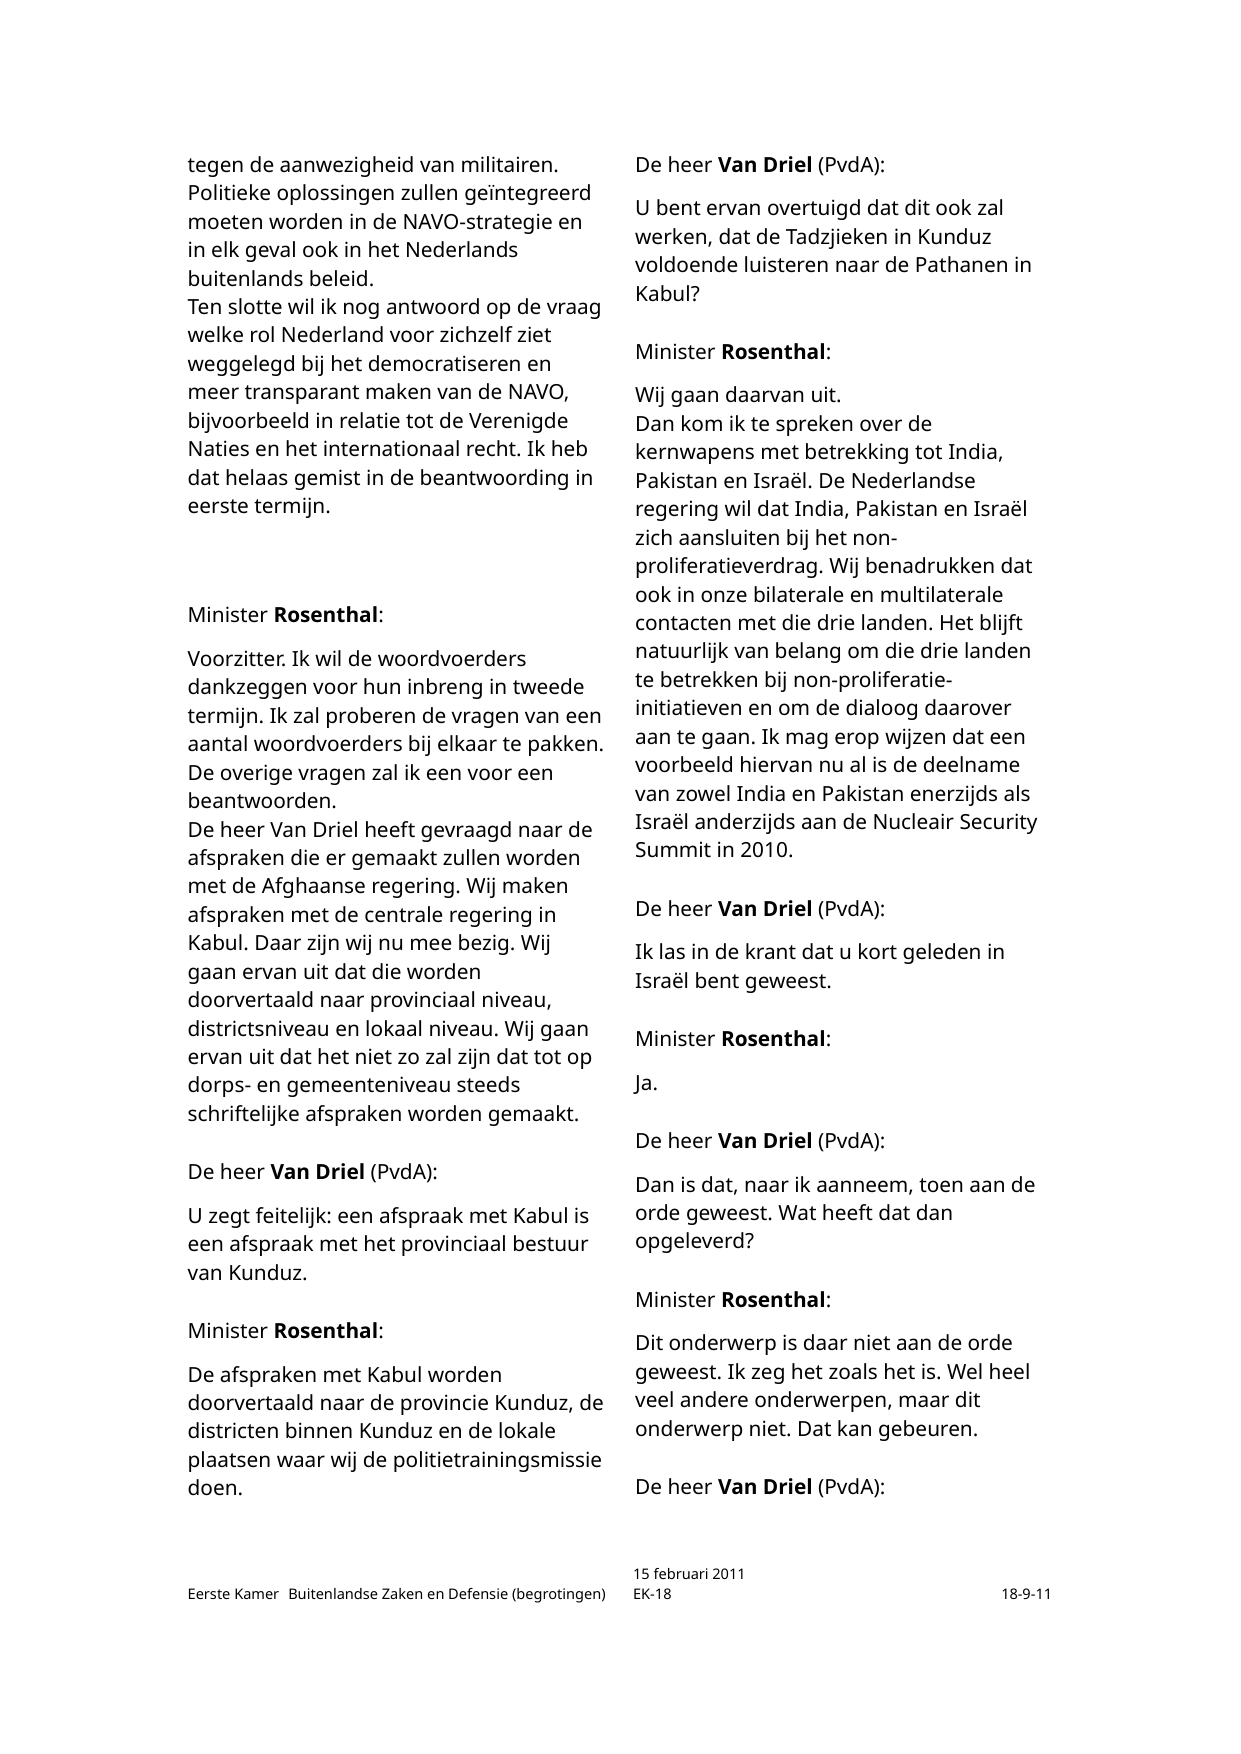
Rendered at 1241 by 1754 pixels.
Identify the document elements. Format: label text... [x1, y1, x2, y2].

text tegen de aanwezigheid van militairen. [187, 150, 605, 178]
text Minister Rosenthal: [635, 1024, 1053, 1053]
text U zegt feitelijk: een afspraak met Kabul is een afspraak met het provinciaal bestuur van Kunduz. [187, 1201, 605, 1286]
text Minister Rosenthal: [635, 337, 1053, 366]
text Wij gaan daarvan uit. [635, 381, 1053, 409]
text De afspraken met Kabul worden doorvertaald naar de provincie Kunduz, de districten binnen Kunduz en de lokale plaatsen waar wij de politietrainingsmissie doen. [187, 1360, 605, 1502]
text Ja. [635, 1068, 1053, 1096]
text De heer Van Driel heeft gevraagd naar de afspraken die er gemaakt zullen worden met de Afghaanse regering. Wij maken afspraken met de centrale regering in Kabul. Daar zijn wij nu mee bezig. Wij gaan ervan uit dat die worden doorvertaald naar provinciaal niveau, districtsniveau en lokaal niveau. Wij gaan ervan uit dat het niet zo zal zijn dat tot op dorps- en gemeenteniveau steeds schriftelijke afspraken worden gemaakt. [187, 815, 605, 1127]
text Minister Rosenthal: [187, 601, 605, 629]
text Ik las in de krant dat u kort geleden in Israël bent geweest. [635, 937, 1053, 994]
text Politieke oplossingen zullen geïntegreerd moeten worden in de NAVO-strategie en in elk geval ook in het Nederlands buitenlands beleid. [187, 178, 605, 292]
text Dan kom ik te spreken over de kernwapens met betrekking tot India, Pakistan en Israël. De Nederlandse regering wil dat India, Pakistan en Israël zich aansluiten bij het non-proliferatieverdrag. Wij benadrukken dat ook in onze bilaterale en multilaterale contacten met die drie landen. Het blijft natuurlijk van belang om die drie landen te betrekken bij non-proliferatie-initiatieven en om de dialoog daarover aan te gaan. Ik mag erop wijzen dat een voorbeeld hiervan nu al is de deelname van zowel India en Pakistan enerzijds als Israël anderzijds aan de Nucleair Security Summit in 2010. [635, 409, 1053, 864]
text De heer Van Driel (PvdA): [635, 150, 1053, 178]
text Dit onderwerp is daar niet aan de orde geweest. Ik zeg het zoals het is. Wel heel veel andere onderwerpen, maar dit onderwerp niet. Dat kan gebeuren. [635, 1328, 1053, 1442]
text  [187, 550, 605, 578]
text Minister Rosenthal: [187, 1316, 605, 1345]
text De heer Van Driel (PvdA): [187, 1157, 605, 1186]
text Dan is dat, naar ik aanneem, toen aan de orde geweest. Wat heeft dat dan opgeleverd? [635, 1170, 1053, 1255]
text U bent ervan overtuigd dat dit ook zal werken, dat de Tadzjieken in Kunduz voldoende luisteren naar de Pathanen in Kabul? [635, 193, 1053, 307]
text Voorzitter. Ik wil de woordvoerders dankzeggen voor hun inbreng in tweede termijn. Ik zal proberen de vragen van een aantal woordvoerders bij elkaar te pakken. De overige vragen zal ik een voor een beantwoorden. [187, 644, 605, 815]
text Ten slotte wil ik nog antwoord op de vraag welke rol Nederland voor zichzelf ziet weggelegd bij het democratiseren en meer transparant maken van de NAVO, bijvoorbeeld in relatie tot de Verenigde Naties en het internationaal recht. Ik heb dat helaas gemist in de beantwoording in eerste termijn. [187, 292, 605, 520]
text De heer Van Driel (PvdA): [635, 1472, 1053, 1501]
text Minister Rosenthal: [635, 1285, 1053, 1313]
text De heer Van Driel (PvdA): [635, 1126, 1053, 1155]
text De heer Van Driel (PvdA): [635, 894, 1053, 922]
